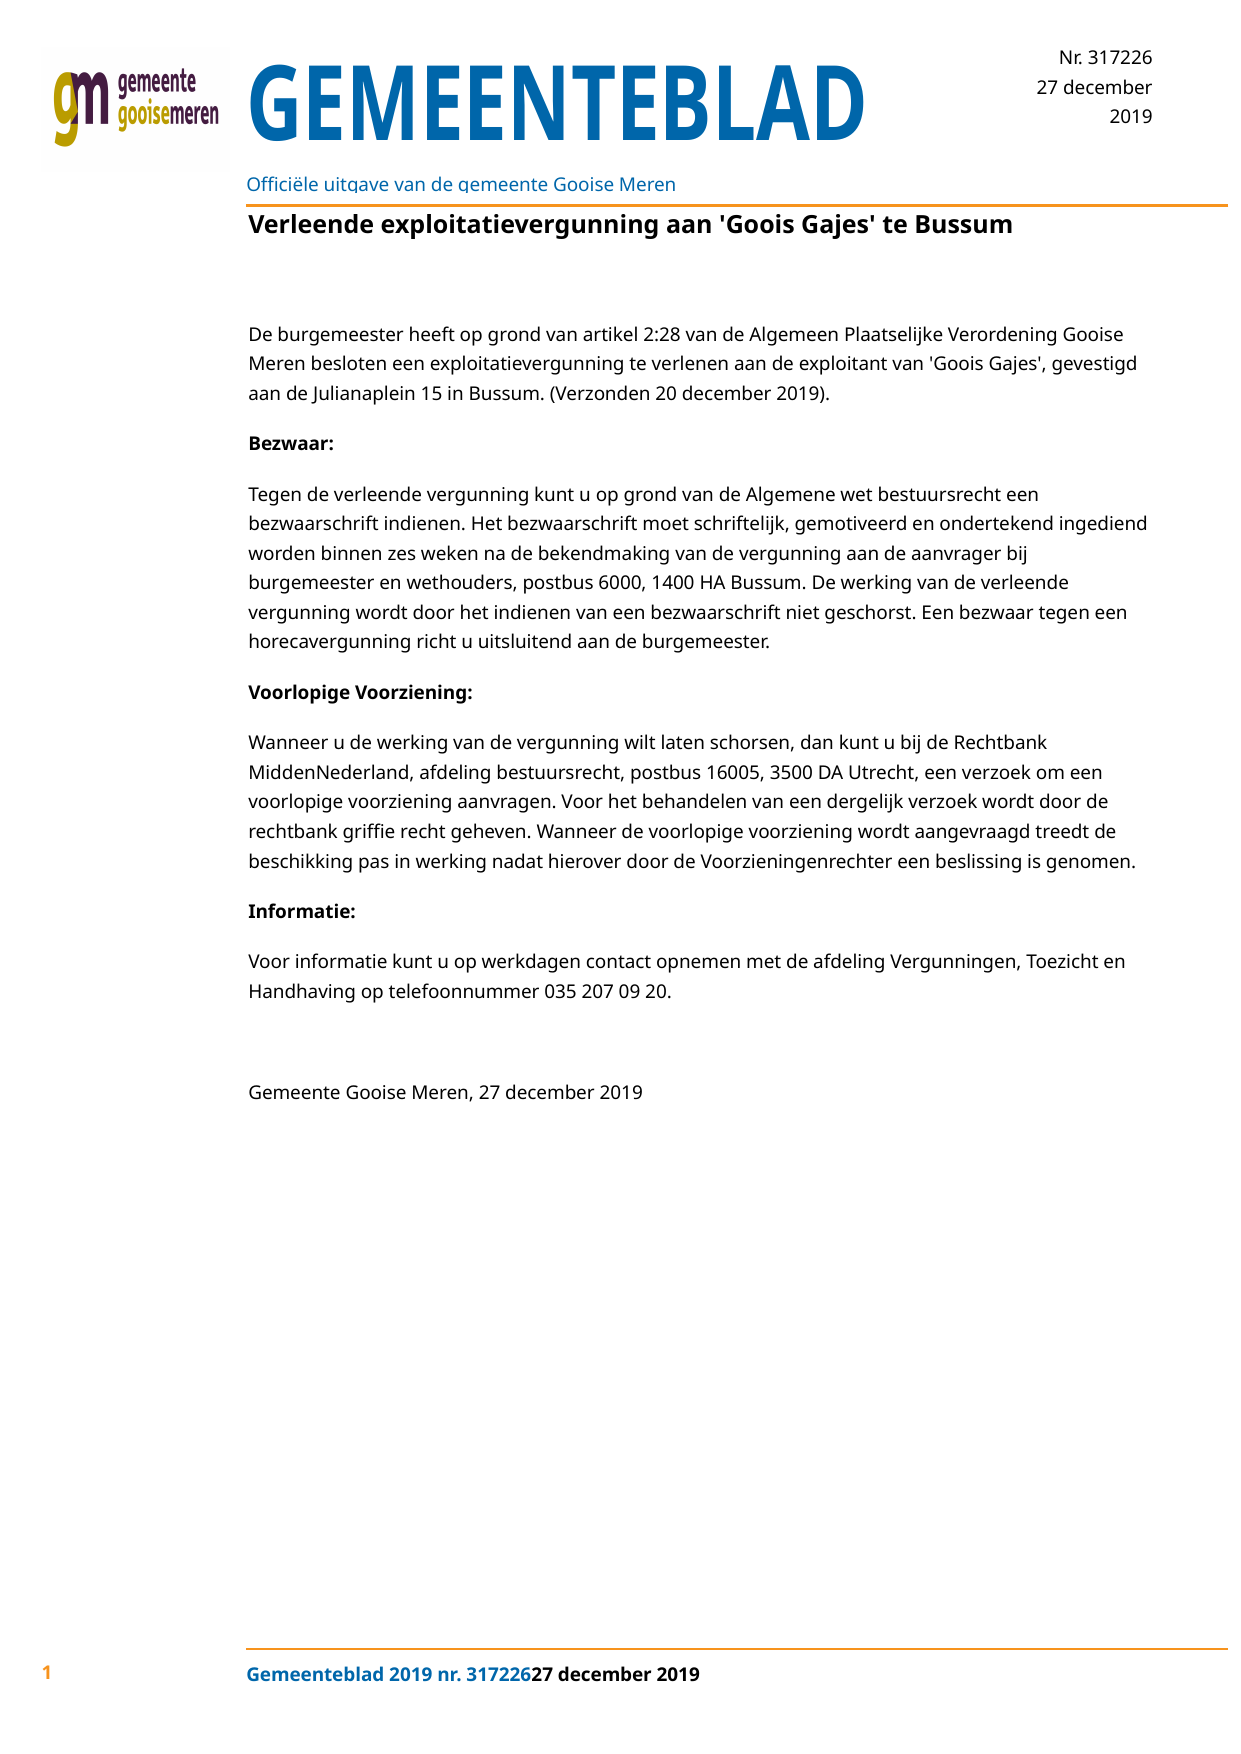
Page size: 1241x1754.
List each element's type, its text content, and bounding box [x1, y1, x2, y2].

text Wanneer u de werking van de vergunning wilt laten schorsen, dan kunt u bij de Rechtbank MiddenNederland, afdeling bestuursrecht, postbus 16005, 3500 DA Utrecht, een verzoek om een voorlopige voorziening aanvragen. Voor het behandelen van een dergelijk verzoek wordt door de rechtbank griffie recht geheven. Wanneer de voorlopige voorziening wordt aangevraagd treedt de beschikking pas in werking nadat hierover door de Voorzieningenrechter een beslissing is genomen. [248, 729, 1152, 873]
text De burgemeester heeft op grond van artikel 2:28 van de Algemeen Plaatselijke Verordening Gooise Meren besloten een exploitatievergunning te verlenen aan de exploitant van 'Goois Gajes', gevestigd aan de Julianaplein 15 in Bussum. (Verzonden 20 december 2019). [248, 321, 1152, 406]
text Informatie: [248, 898, 1152, 924]
text Verleende exploitatievergunning aan 'Goois Gajes' te Bussum [248, 207, 1152, 241]
text Bezwaar: [248, 430, 1152, 456]
text Voor informatie kunt u op werkdagen contact opnemen met de afdeling Vergunningen, Toezicht en Handhaving op telefoonnummer 035 207 09 20. [248, 949, 1152, 1004]
picture [41, 47, 231, 172]
text Tegen de verleende vergunning kunt u op grond van de Algemene wet bestuursrecht een bezwaarschrift indienen. Het bezwaarschrift moet schriftelijk, gemotiveerd en ondertekend ingediend worden binnen zes weken na de bekendmaking van de vergunning aan de aanvrager bij burgemeester en wethouders, postbus 6000, 1400 HA Bussum. De werking van de verleende vergunning wordt door het indienen van een bezwaarschrift niet geschorst. Een bezwaar tegen een horecavergunning richt u uitsluitend aan de burgemeester. [248, 481, 1152, 654]
text Voorlopige Voorziening: [248, 679, 1152, 705]
text Gemeente Gooise Meren, 27 december 2019 [248, 1079, 1152, 1105]
